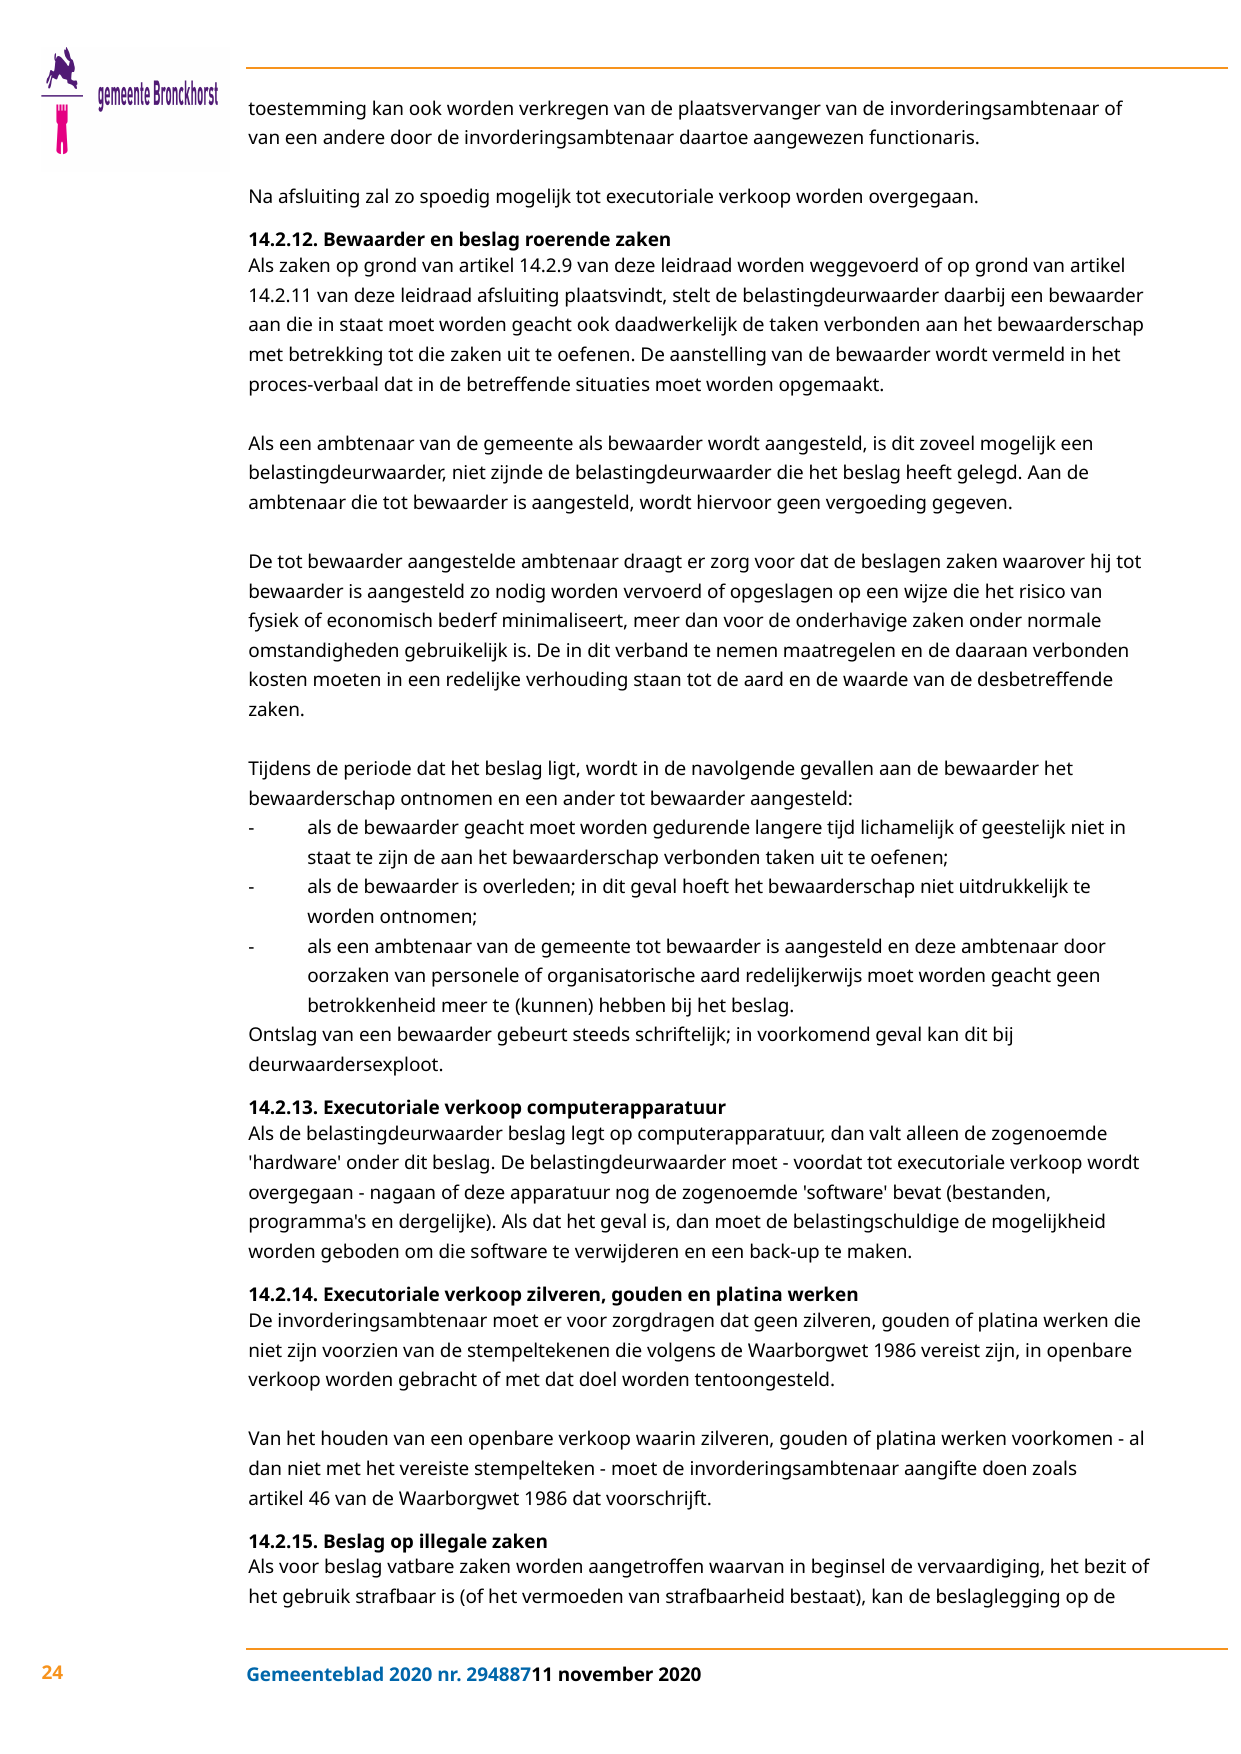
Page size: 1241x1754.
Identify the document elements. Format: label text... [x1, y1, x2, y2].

text Als de belastingdeurwaarder beslag legt op computerapparatuur, dan valt alleen de zogenoemde 'hardware' onder dit beslag. De belastingdeurwaarder moet - voordat tot executoriale verkoop wordt overgegaan - nagaan of deze apparatuur nog de zogenoemde 'software' bevat (bestanden, programma's en dergelijke). Als dat het geval is, dan moet de belastingschuldige de mogelijkheid worden geboden om die software te verwijderen en een back-up te maken. [248, 1120, 1152, 1264]
text 14.2.12. Bewaarder en beslag roerende zaken [248, 227, 1152, 252]
text 14.2.15. Beslag op illegale zaken [248, 1528, 1152, 1553]
text 14.2.14. Executoriale verkoop zilveren, gouden en platina werken [248, 1281, 1152, 1307]
text Als voor beslag vatbare zaken worden aangetroffen waarvan in beginsel de vervaardiging, het bezit of het gebruik strafbaar is (of het vermoeden van strafbaarheid bestaat), kan de beslaglegging op de [248, 1553, 1152, 1609]
text 14.2.13. Executoriale verkoop computerapparatuur [248, 1094, 1152, 1120]
text Na afsluiting zal zo spoedig mogelijk tot executoriale verkoop worden overgegaan. [248, 183, 1152, 209]
list als de bewaarder is overleden; in dit geval hoeft het bewaarderschap niet uitdrukkelijk te worden ontnomen; [248, 874, 1152, 929]
text De tot bewaarder aangestelde ambtenaar draagt er zorg voor dat de beslagen zaken waarover hij tot bewaarder is aangesteld zo nodig worden vervoerd of opgeslagen op een wijze die het risico van fysiek of economisch bederf minimaliseert, meer dan voor de onderhavige zaken onder normale omstandigheden gebruikelijk is. De in dit verband te nemen maatregelen en de daaraan verbonden kosten moeten in een redelijke verhouding staan tot de aard en de waarde van de desbetreffende zaken. [248, 548, 1152, 722]
text Van het houden van een openbare verkoop waarin zilveren, gouden of platina werken voorkomen - al dan niet met het vereiste stempelteken - moet de invorderingsambtenaar aangifte doen zoals artikel 46 van de Waarborgwet 1986 dat voorschrijft. [248, 1426, 1152, 1510]
picture [41, 47, 231, 172]
text Ontslag van een bewaarder gebeurt steeds schriftelijk; in voorkomend geval kan dit bij deurwaardersexploot. [248, 1022, 1152, 1077]
text Tijdens de periode dat het beslag ligt, wordt in de navolgende gevallen aan de bewaarder het bewaarderschap ontnomen en een ander tot bewaarder aangesteld: [248, 755, 1152, 811]
list als een ambtenaar van de gemeente tot bewaarder is aangesteld en deze ambtenaar door oorzaken van personele of organisatorische aard redelijkerwijs moet worden geacht geen betrokkenheid meer te (kunnen) hebben bij het beslag. [248, 933, 1152, 1018]
text Als een ambtenaar van de gemeente als bewaarder wordt aangesteld, is dit zoveel mogelijk een belastingdeurwaarder, niet zijnde de belastingdeurwaarder die het beslag heeft gelegd. Aan de ambtenaar die tot bewaarder is aangesteld, wordt hiervoor geen vergoeding gegeven. [248, 430, 1152, 515]
text De invorderingsambtenaar moet er voor zorgdragen dat geen zilveren, gouden of platina werken die niet zijn voorzien van de stempeltekenen die volgens de Waarborgwet 1986 vereist zijn, in openbare verkoop worden gebracht of met dat doel worden tentoongesteld. [248, 1307, 1152, 1392]
text toestemming kan ook worden verkregen van de plaatsvervanger van de invorderingsambtenaar of van een andere door de invorderingsambtenaar daartoe aangewezen functionaris. [248, 95, 1152, 150]
list als de bewaarder geacht moet worden gedurende langere tijd lichamelijk of geestelijk niet in staat te zijn de aan het bewaarderschap verbonden taken uit te oefenen; [248, 814, 1152, 870]
text Als zaken op grond van artikel 14.2.9 van deze leidraad worden weggevoerd of op grond van artikel 14.2.11 van deze leidraad afsluiting plaatsvindt, stelt de belastingdeurwaarder daarbij een bewaarder aan die in staat moet worden geacht ook daadwerkelijk de taken verbonden aan het bewaarderschap met betrekking tot die zaken uit te oefenen. De aanstelling van de bewaarder wordt vermeld in het proces-verbaal dat in de betreffende situaties moet worden opgemaakt. [248, 252, 1152, 396]
